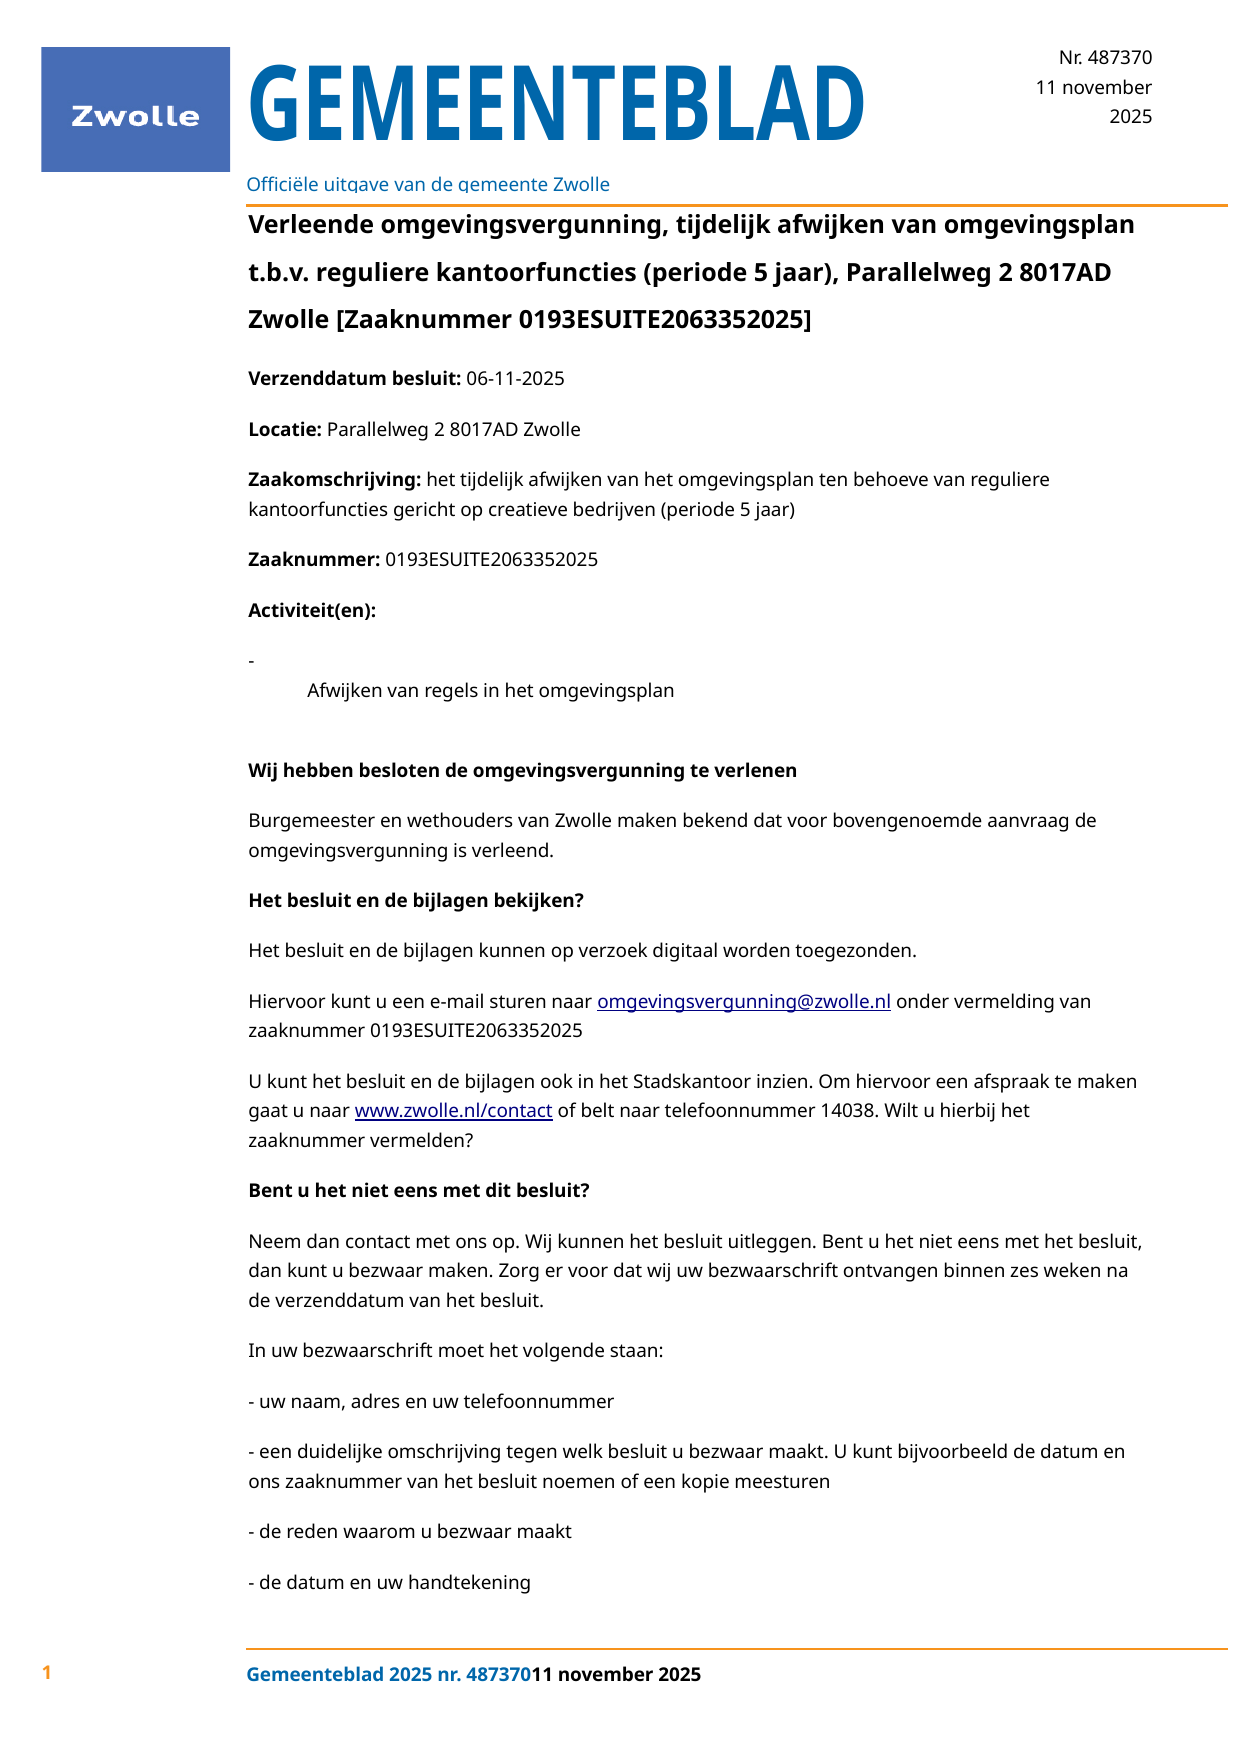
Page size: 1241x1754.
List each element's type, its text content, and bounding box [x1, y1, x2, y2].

text Hiervoor kunt u een e-mail sturen naar omgevingsvergunning@zwolle.nl onder vermelding van zaaknummer 0193ESUITE2063352025 [248, 988, 1152, 1043]
text Burgemeester en wethouders van Zwolle maken bekend dat voor bovengenoemde aanvraag de omgevingsvergunning is verleend. [248, 807, 1152, 862]
text Verzenddatum besluit: 06-11-2025 [248, 366, 1152, 391]
text - een duidelijke omschrijving tegen welk besluit u bezwaar maakt. U kunt bijvoorbeeld de datum en ons zaaknummer van het besluit noemen of een kopie meesturen [248, 1438, 1152, 1494]
text Het besluit en de bijlagen kunnen op verzoek digitaal worden toegezonden. [248, 938, 1152, 963]
text Activiteit(en): [248, 597, 1152, 622]
text U kunt het besluit en de bijlagen ook in het Stadskantoor inzien. Om hiervoor een afspraak te maken gaat u naar www.zwolle.nl/contact of belt naar telefoonnummer 14038. Wilt u hierbij het zaaknummer vermelden? [248, 1068, 1152, 1153]
text - uw naam, adres en uw telefoonnummer [248, 1388, 1152, 1414]
text Neem dan contact met ons op. Wij kunnen het besluit uitleggen. Bent u het niet eens met het besluit, dan kunt u bezwaar maken. Zorg er voor dat wij uw bezwaarschrift ontvangen binnen zes weken na de verzenddatum van het besluit. [248, 1228, 1152, 1313]
text In uw bezwaarschrift moet het volgende staan: [248, 1338, 1152, 1363]
text Bent u het niet eens met dit besluit? [248, 1178, 1152, 1203]
text Locatie: Parallelweg 2 8017AD Zwolle [248, 416, 1152, 442]
text Wij hebben besloten de omgevingsvergunning te verlenen [248, 757, 1152, 782]
text Het besluit en de bijlagen bekijken? [248, 887, 1152, 913]
text Zaakomschrijving: het tijdelijk afwijken van het omgevingsplan ten behoeve van reguliere kantoorfuncties gericht op creatieve bedrijven (periode 5 jaar) [248, 466, 1152, 522]
picture [41, 47, 231, 172]
text Verleende omgevingsvergunning, tijdelijk afwijken van omgevingsplan t.b.v. reguliere kantoorfuncties (periode 5 jaar), Parallelweg 2 8017AD Zwolle [Zaaknummer 0193ESUITE2063352025] [248, 207, 1152, 336]
text Zaaknummer: 0193ESUITE2063352025 [248, 546, 1152, 572]
list Afwijken van regels in het omgevingsplan [248, 677, 1152, 702]
text - de datum en uw handtekening [248, 1569, 1152, 1594]
text - de reden waarom u bezwaar maakt [248, 1518, 1152, 1544]
